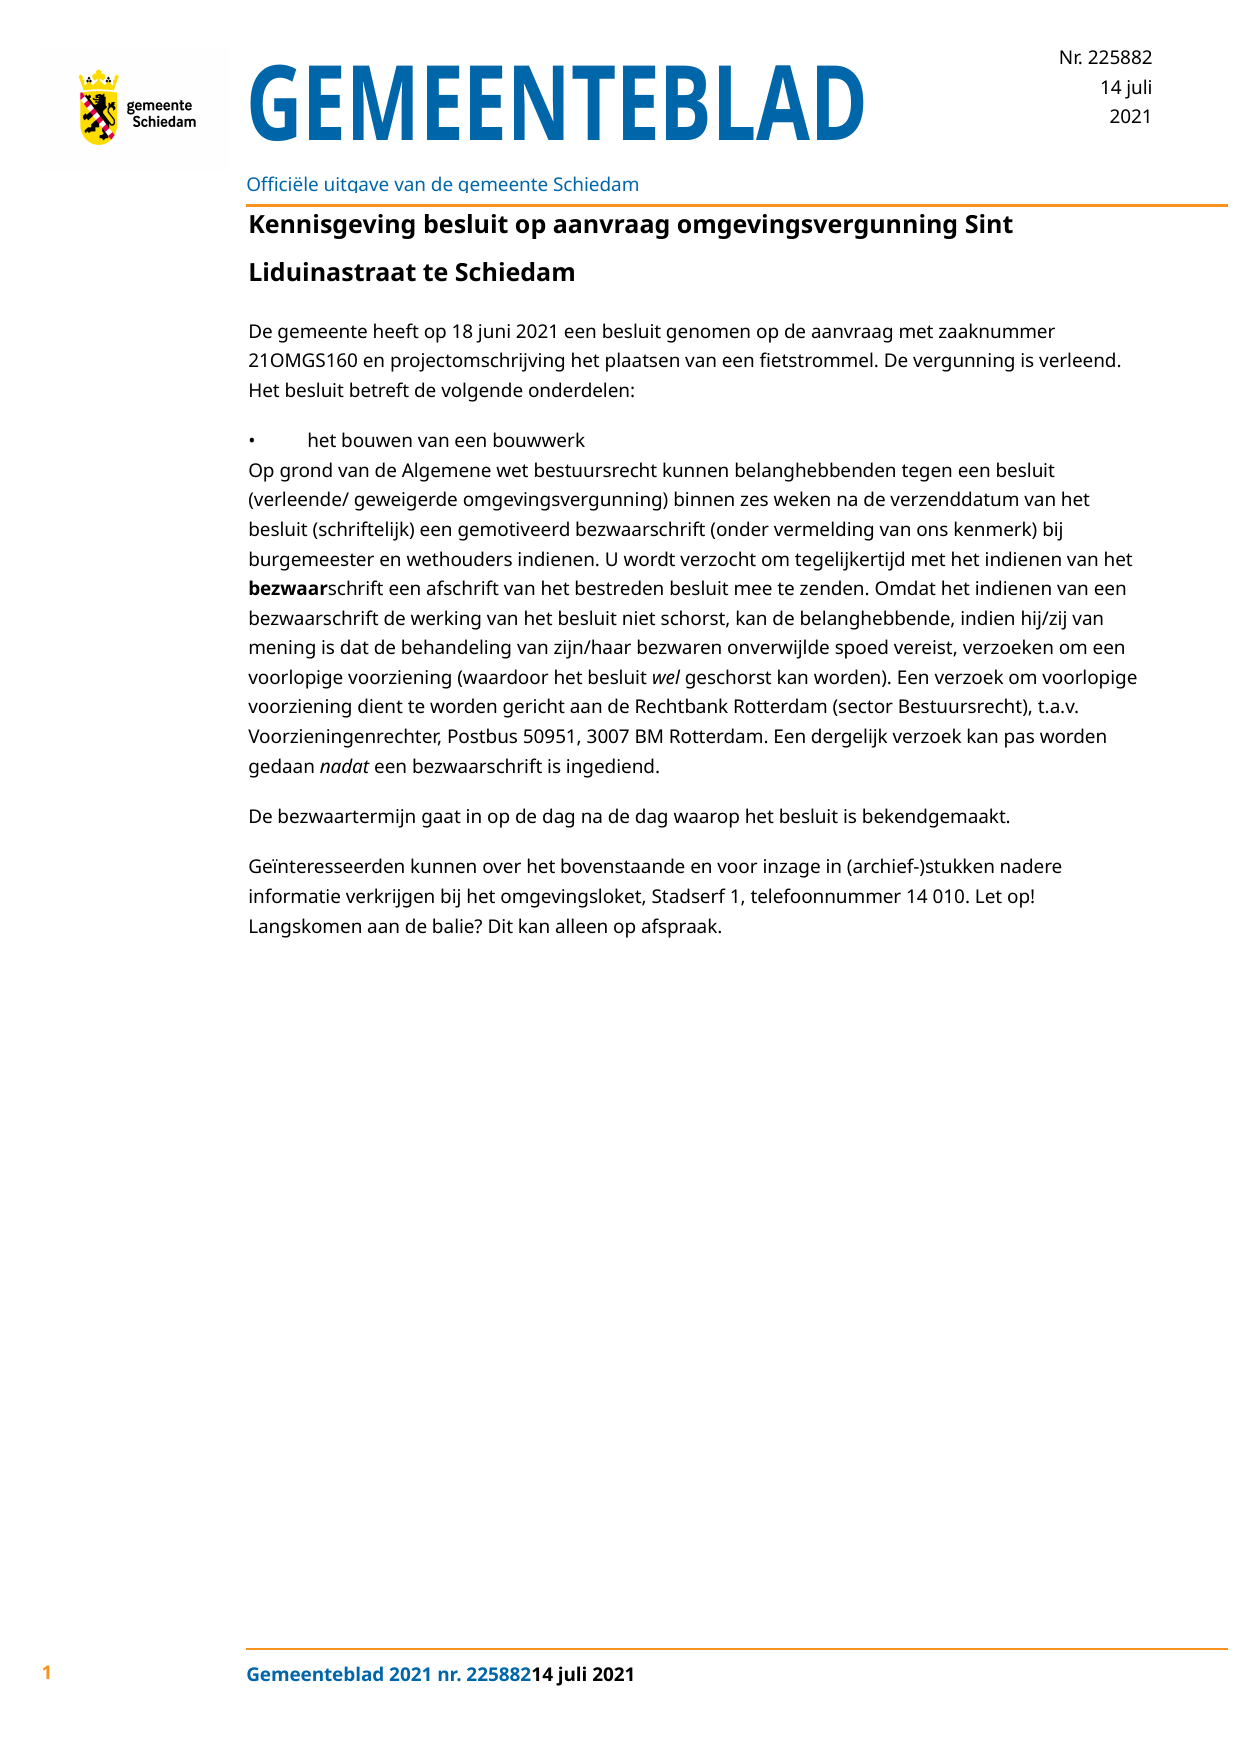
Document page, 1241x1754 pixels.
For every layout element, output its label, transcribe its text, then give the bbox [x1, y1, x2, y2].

text Geïnteresseerden kunnen over het bovenstaande en voor inzage in (archief-)stukken nadere informatie verkrijgen bij het omgevingsloket, Stadserf 1, telefoonnummer 14 010. Let op! Langskomen aan de balie? Dit kan alleen op afspraak. [248, 854, 1152, 939]
picture [41, 47, 231, 172]
text Kennisgeving besluit op aanvraag omgevingsvergunning Sint Liduinastraat te Schiedam [248, 207, 1152, 288]
text De gemeente heeft op 18 juni 2021 een besluit genomen op de aanvraag met zaaknummer 21OMGS160 en projectomschrijving het plaatsen van een fietstrommel. De vergunning is verleend. Het besluit betreft de volgende onderdelen: [248, 318, 1152, 403]
list het bouwen van een bouwwerk [248, 427, 1152, 453]
text Op grond van de Algemene wet bestuursrecht kunnen belanghebbenden tegen een besluit (verleende/ geweigerde omgevingsvergunning) binnen zes weken na de verzenddatum van het besluit (schriftelijk) een gemotiveerd bezwaarschrift (onder vermelding van ons kenmerk) bij burgemeester en wethouders indienen. U wordt verzocht om tegelijkertijd met het indienen van het bezwaarschrift een afschrift van het bestreden besluit mee te zenden. Omdat het indienen van een bezwaarschrift de werking van het besluit niet schorst, kan de belanghebbende, indien hij/zij van mening is dat de behandeling van zijn/haar bezwaren onverwijlde spoed vereist, verzoeken om een voorlopige voorziening (waardoor het besluit wel geschorst kan worden). Een verzoek om voorlopige voorziening dient te worden gericht aan de Rechtbank Rotterdam (sector Bestuursrecht), t.a.v. Voorzieningenrechter, Postbus 50951, 3007 BM Rotterdam. Een dergelijk verzoek kan pas worden gedaan nadat een bezwaarschrift is ingediend. [248, 457, 1152, 779]
text De bezwaartermijn gaat in op de dag na de dag waarop het besluit is bekendgemaakt. [248, 803, 1152, 829]
